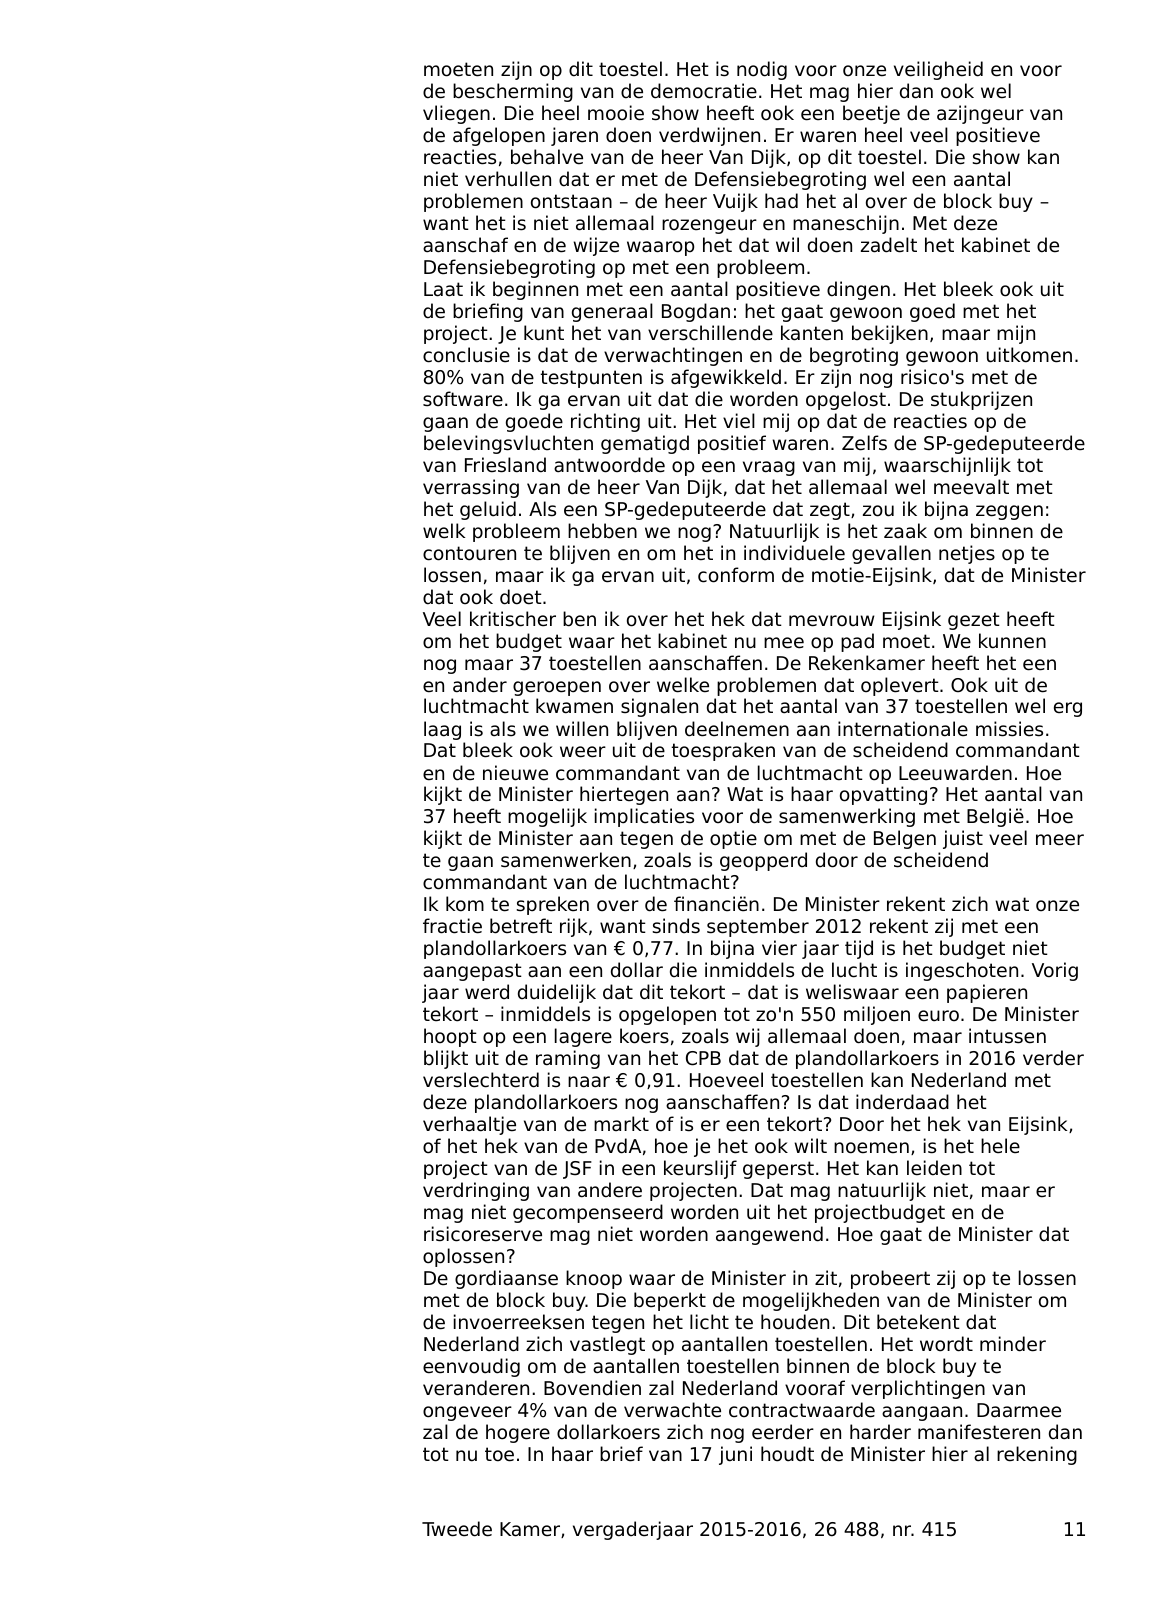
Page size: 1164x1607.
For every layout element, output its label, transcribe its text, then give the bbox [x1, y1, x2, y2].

text Laat ik beginnen met een aantal positieve dingen. Het bleek ook uit de briefing van generaal Bogdan: het gaat gewoon goed met het project. Je kunt het van verschillende kanten bekijken, maar mijn conclusie is dat de verwachtingen en de begroting gewoon uitkomen. 80% van de testpunten is afgewikkeld. Er zijn nog risico's met de software. Ik ga ervan uit dat die worden opgelost. De stukprijzen gaan de goede richting uit. Het viel mij op dat de reacties op de belevingsvluchten gematigd positief waren. Zelfs de SP-gedeputeerde van Friesland antwoordde op een vraag van mij, waarschijnlijk tot verrassing van de heer Van Dijk, dat het allemaal wel meevalt met het geluid. Als een SP-gedeputeerde dat zegt, zou ik bijna zeggen: welk probleem hebben we nog? Natuurlijk is het zaak om binnen de contouren te blijven en om het in individuele gevallen netjes op te lossen, maar ik ga ervan uit, conform de motie-Eijsink, dat de Minister dat ook doet. [422, 279, 1087, 608]
text moeten zijn op dit toestel. Het is nodig voor onze veiligheid en voor de bescherming van de democratie. Het mag hier dan ook wel vliegen. Die heel mooie show heeft ook een beetje de azijngeur van de afgelopen jaren doen verdwijnen. Er waren heel veel positieve reacties, behalve van de heer Van Dijk, op dit toestel. Die show kan niet verhullen dat er met de Defensiebegroting wel een aantal problemen ontstaan – de heer Vuijk had het al over de block buy – want het is niet allemaal rozengeur en maneschijn. Met deze aanschaf en de wijze waarop het dat wil doen zadelt het kabinet de Defensiebegroting op met een probleem. [422, 59, 1087, 279]
text De gordiaanse knoop waar de Minister in zit, probeert zij op te lossen met de block buy. Die beperkt de mogelijkheden van de Minister om de invoerreeksen tegen het licht te houden. Dit betekent dat Nederland zich vastlegt op aantallen toestellen. Het wordt minder eenvoudig om de aantallen toestellen binnen de block buy te veranderen. Bovendien zal Nederland vooraf verplichtingen van ongeveer 4% van de verwachte contractwaarde aangaan. Daarmee zal de hogere dollarkoers zich nog eerder en harder manifesteren dan tot nu toe. In haar brief van 17 juni houdt de Minister hier al rekening [422, 1268, 1087, 1466]
text Veel kritischer ben ik over het hek dat mevrouw Eijsink gezet heeft om het budget waar het kabinet nu mee op pad moet. We kunnen nog maar 37 toestellen aanschaffen. De Rekenkamer heeft het een en ander geroepen over welke problemen dat oplevert. Ook uit de luchtmacht kwamen signalen dat het aantal van 37 toestellen wel erg laag is als we willen blijven deelnemen aan internationale missies. Dat bleek ook weer uit de toespraken van de scheidend commandant en de nieuwe commandant van de luchtmacht op Leeuwarden. Hoe kijkt de Minister hiertegen aan? Wat is haar opvatting? Het aantal van 37 heeft mogelijk implicaties voor de samenwerking met België. Hoe kijkt de Minister aan tegen de optie om met de Belgen juist veel meer te gaan samenwerken, zoals is geopperd door de scheidend commandant van de luchtmacht? [422, 608, 1087, 894]
text Ik kom te spreken over de financiën. De Minister rekent zich wat onze fractie betreft rijk, want sinds september 2012 rekent zij met een plandollarkoers van € 0,77. In bijna vier jaar tijd is het budget niet aangepast aan een dollar die inmiddels de lucht is ingeschoten. Vorig jaar werd duidelijk dat dit tekort – dat is weliswaar een papieren tekort – inmiddels is opgelopen tot zo'n 550 miljoen euro. De Minister hoopt op een lagere koers, zoals wij allemaal doen, maar intussen blijkt uit de raming van het CPB dat de plandollarkoers in 2016 verder verslechterd is naar € 0,91. Hoeveel toestellen kan Nederland met deze plandollarkoers nog aanschaffen? Is dat inderdaad het verhaaltje van de markt of is er een tekort? Door het hek van Eijsink, of het hek van de PvdA, hoe je het ook wilt noemen, is het hele project van de JSF in een keurslijf geperst. Het kan leiden tot verdringing van andere projecten. Dat mag natuurlijk niet, maar er mag niet gecompenseerd worden uit het projectbudget en de risicoreserve mag niet worden aangewend. Hoe gaat de Minister dat oplossen? [422, 894, 1087, 1268]
